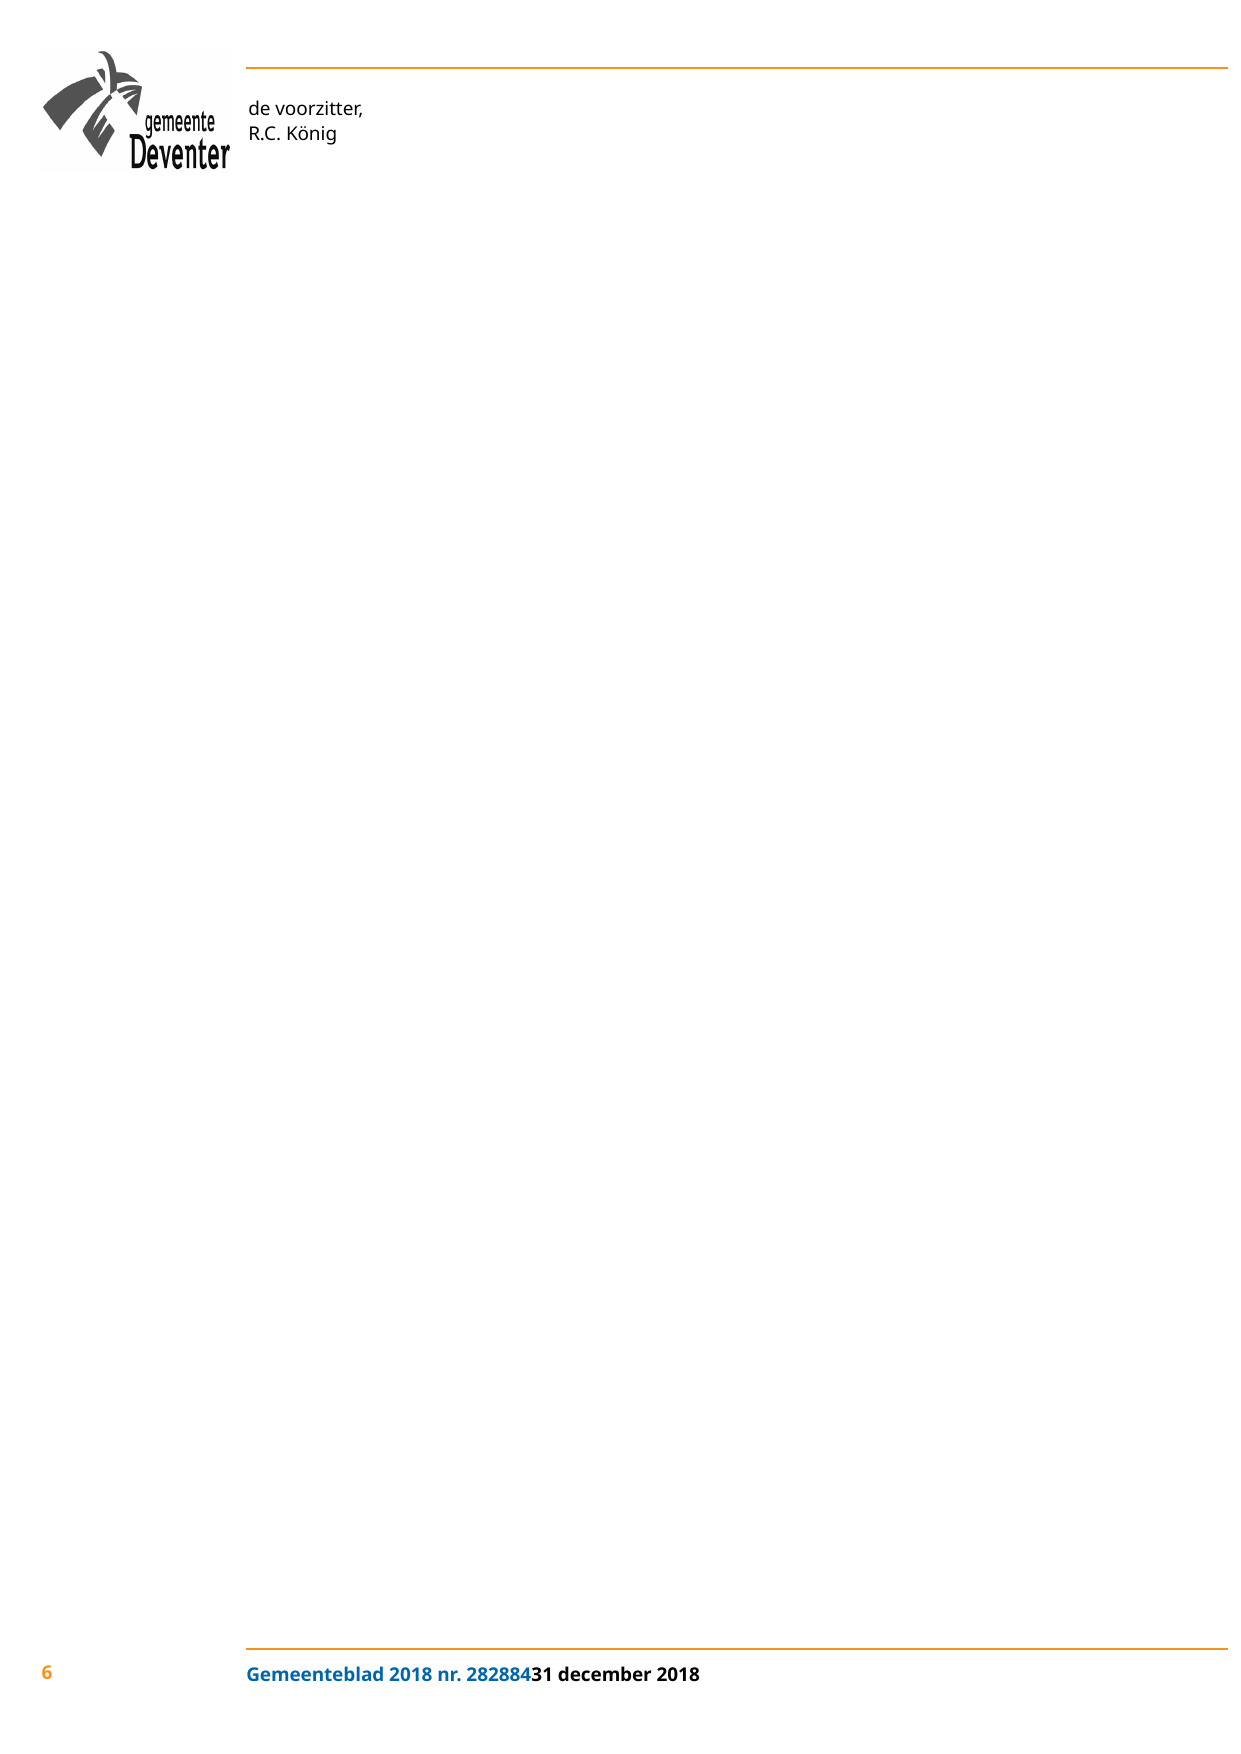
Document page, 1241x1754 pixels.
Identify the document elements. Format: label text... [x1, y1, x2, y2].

text de voorzitter, [248, 95, 1152, 121]
text R.C. König [248, 121, 1152, 146]
picture [41, 47, 231, 172]
